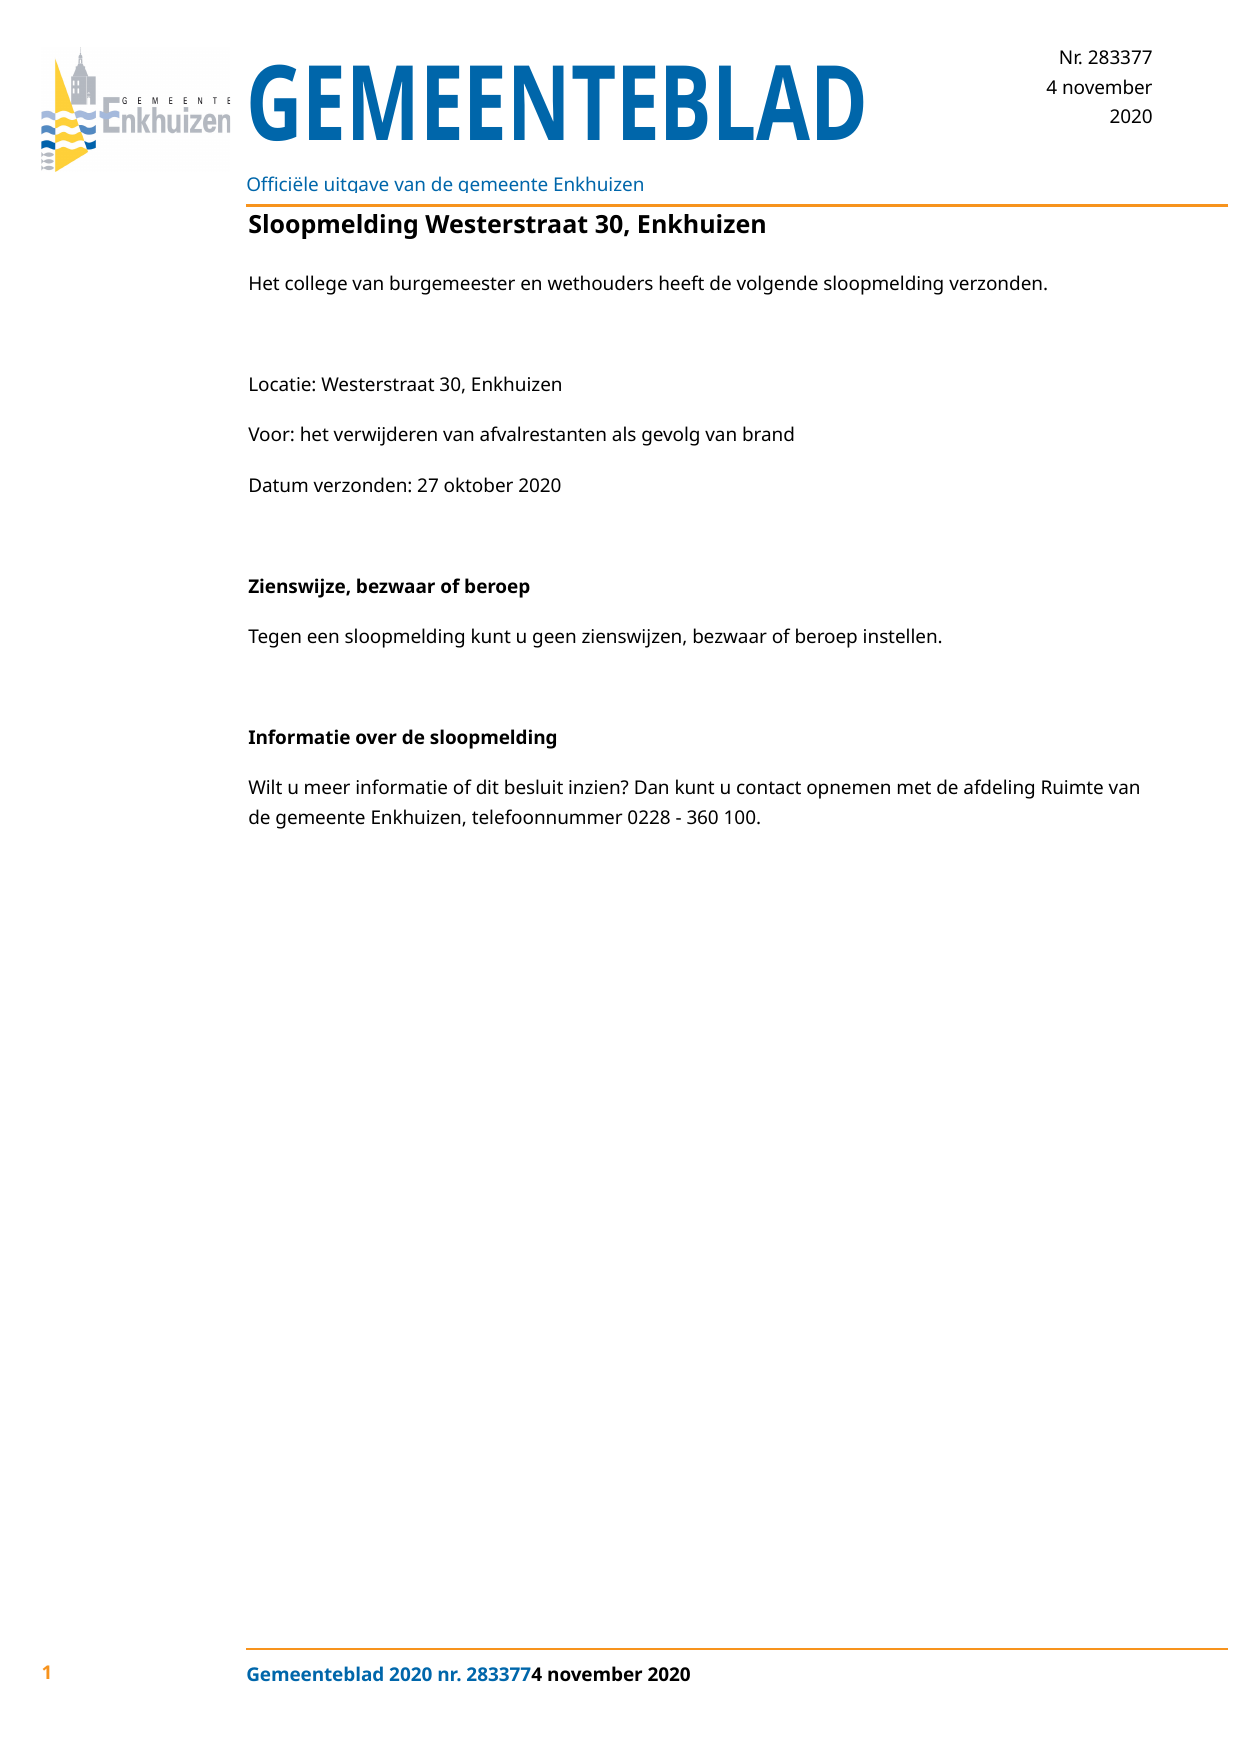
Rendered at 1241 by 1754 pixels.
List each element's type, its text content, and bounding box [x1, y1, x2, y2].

text Voor: het verwijderen van afvalrestanten als gevolg van brand [248, 422, 1152, 447]
picture [41, 47, 231, 172]
text Datum verzonden: 27 oktober 2020 [248, 472, 1152, 498]
text Informatie over de sloopmelding [248, 724, 1152, 750]
text Locatie: Westerstraat 30, Enkhuizen [248, 371, 1152, 397]
text Sloopmelding Westerstraat 30, Enkhuizen [248, 207, 1152, 241]
text Het college van burgemeester en wethouders heeft de volgende sloopmelding verzonden. [248, 270, 1152, 296]
text Tegen een sloopmelding kunt u geen zienswijzen, bezwaar of beroep instellen. [248, 623, 1152, 649]
text Zienswijze, bezwaar of beroep [248, 573, 1152, 598]
text Wilt u meer informatie of dit besluit inzien? Dan kunt u contact opnemen met de afdeling Ruimte van de gemeente Enkhuizen, telefoonnummer 0228 - 360 100. [248, 774, 1152, 830]
